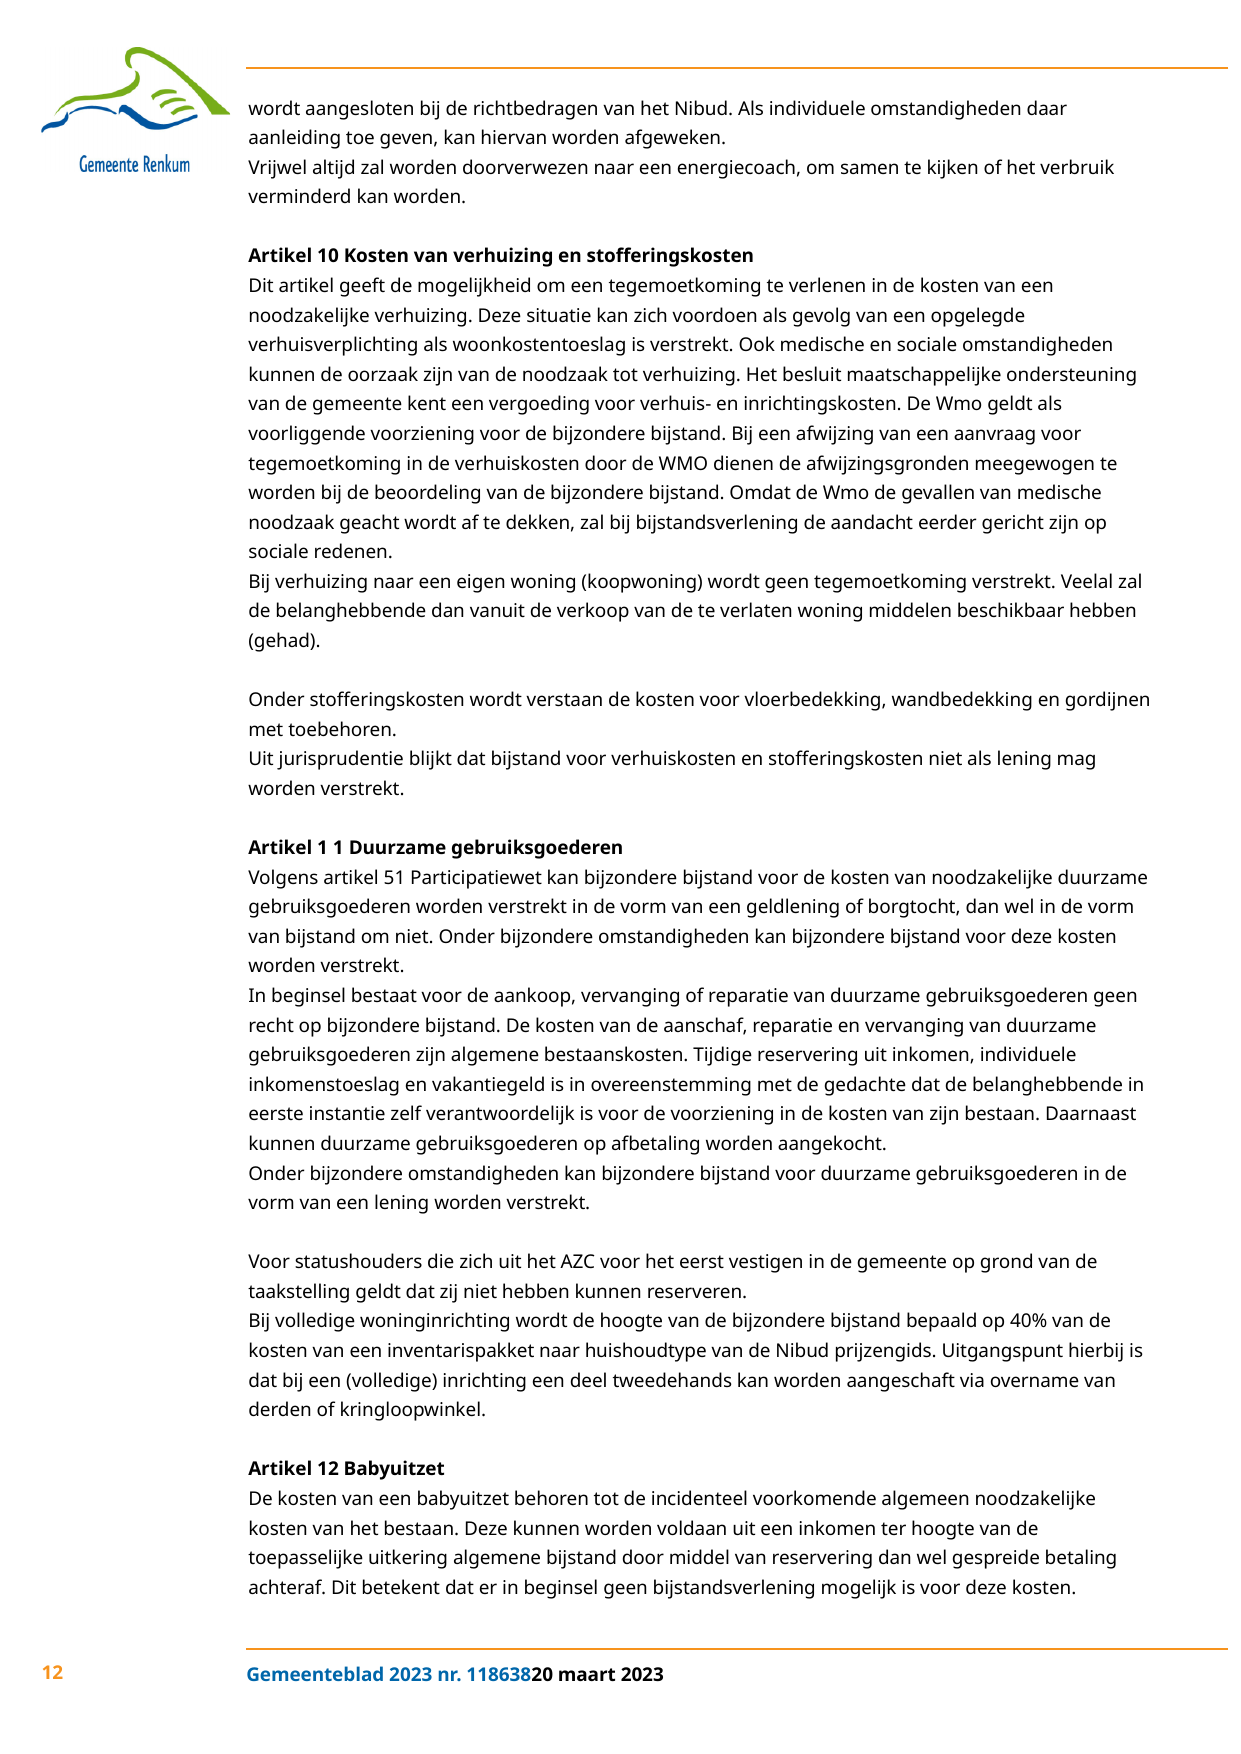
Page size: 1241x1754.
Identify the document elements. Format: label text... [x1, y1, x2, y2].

text Dit artikel geeft de mogelijkheid om een tegemoetkoming te verlenen in de kosten van een noodzakelijke verhuizing. Deze situatie kan zich voordoen als gevolg van een opgelegde verhuisverplichting als woonkostentoeslag is verstrekt. Ook medische en sociale omstandigheden kunnen de oorzaak zijn van de noodzaak tot verhuizing. Het besluit maatschappelijke ondersteuning van de gemeente kent een vergoeding voor verhuis- en inrichtingskosten. De Wmo geldt als voorliggende voorziening voor de bijzondere bijstand. Bij een afwijzing van een aanvraag voor tegemoetkoming in de verhuiskosten door de WMO dienen de afwijzingsgronden meegewogen te worden bij de beoordeling van de bijzondere bijstand. Omdat de Wmo de gevallen van medische noodzaak geacht wordt af te dekken, zal bij bijstandsverlening de aandacht eerder gericht zijn op sociale redenen. [248, 272, 1152, 564]
text Bij volledige woninginrichting wordt de hoogte van de bijzondere bijstand bepaald op 40% van de kosten van een inventarispakket naar huishoudtype van de Nibud prijzengids. Uitgangspunt hierbij is dat bij een (volledige) inrichting een deel tweedehands kan worden aangeschaft via overname van derden of kringloopwinkel. [248, 1308, 1152, 1422]
text Artikel 10 Kosten van verhuizing en stofferingskosten [248, 243, 1152, 268]
text Artikel 1 1 Duurzame gebruiksgoederen [248, 834, 1152, 860]
text Onder bijzondere omstandigheden kan bijzondere bijstand voor duurzame gebruiksgoederen in de vorm van een lening worden verstrekt. [248, 1160, 1152, 1215]
text Volgens artikel 51 Participatiewet kan bijzondere bijstand voor de kosten van noodzakelijke duurzame gebruiksgoederen worden verstrekt in de vorm van een geldlening of borgtocht, dan wel in de vorm van bijstand om niet. Onder bijzondere omstandigheden kan bijzondere bijstand voor deze kosten worden verstrekt. [248, 864, 1152, 978]
picture [41, 47, 231, 172]
text Vrijwel altijd zal worden doorverwezen naar een energiecoach, om samen te kijken of het verbruik verminderd kan worden. [248, 154, 1152, 209]
text wordt aangesloten bij de richtbedragen van het Nibud. Als individuele omstandigheden daar aanleiding toe geven, kan hiervan worden afgeweken. [248, 95, 1152, 150]
text Bij verhuizing naar een eigen woning (koopwoning) wordt geen tegemoetkoming verstrekt. Veelal zal de belanghebbende dan vanuit de verkoop van de te verlaten woning middelen beschikbaar hebben (gehad). [248, 568, 1152, 653]
text Voor statushouders die zich uit het AZC voor het eerst vestigen in de gemeente op grond van de taakstelling geldt dat zij niet hebben kunnen reserveren. [248, 1248, 1152, 1304]
text In beginsel bestaat voor de aankoop, vervanging of reparatie van duurzame gebruiksgoederen geen recht op bijzondere bijstand. De kosten van de aanschaf, reparatie en vervanging van duurzame gebruiksgoederen zijn algemene bestaanskosten. Tijdige reservering uit inkomen, individuele inkomenstoeslag en vakantiegeld is in overeenstemming met de gedachte dat de belanghebbende in eerste instantie zelf verantwoordelijk is voor de voorziening in de kosten van zijn bestaan. Daarnaast kunnen duurzame gebruiksgoederen op afbetaling worden aangekocht. [248, 982, 1152, 1156]
text De kosten van een babyuitzet behoren tot de incidenteel voorkomende algemeen noodzakelijke kosten van het bestaan. Deze kunnen worden voldaan uit een inkomen ter hoogte van de toepasselijke uitkering algemene bijstand door middel van reservering dan wel gespreide betaling achteraf. Dit betekent dat er in beginsel geen bijstandsverlening mogelijk is voor deze kosten. [248, 1485, 1152, 1600]
text Artikel 12 Babyuitzet [248, 1456, 1152, 1481]
text Uit jurisprudentie blijkt dat bijstand voor verhuiskosten en stofferingskosten niet als lening mag worden verstrekt. [248, 746, 1152, 801]
text Onder stofferingskosten wordt verstaan de kosten voor vloerbedekking, wandbedekking en gordijnen met toebehoren. [248, 686, 1152, 742]
